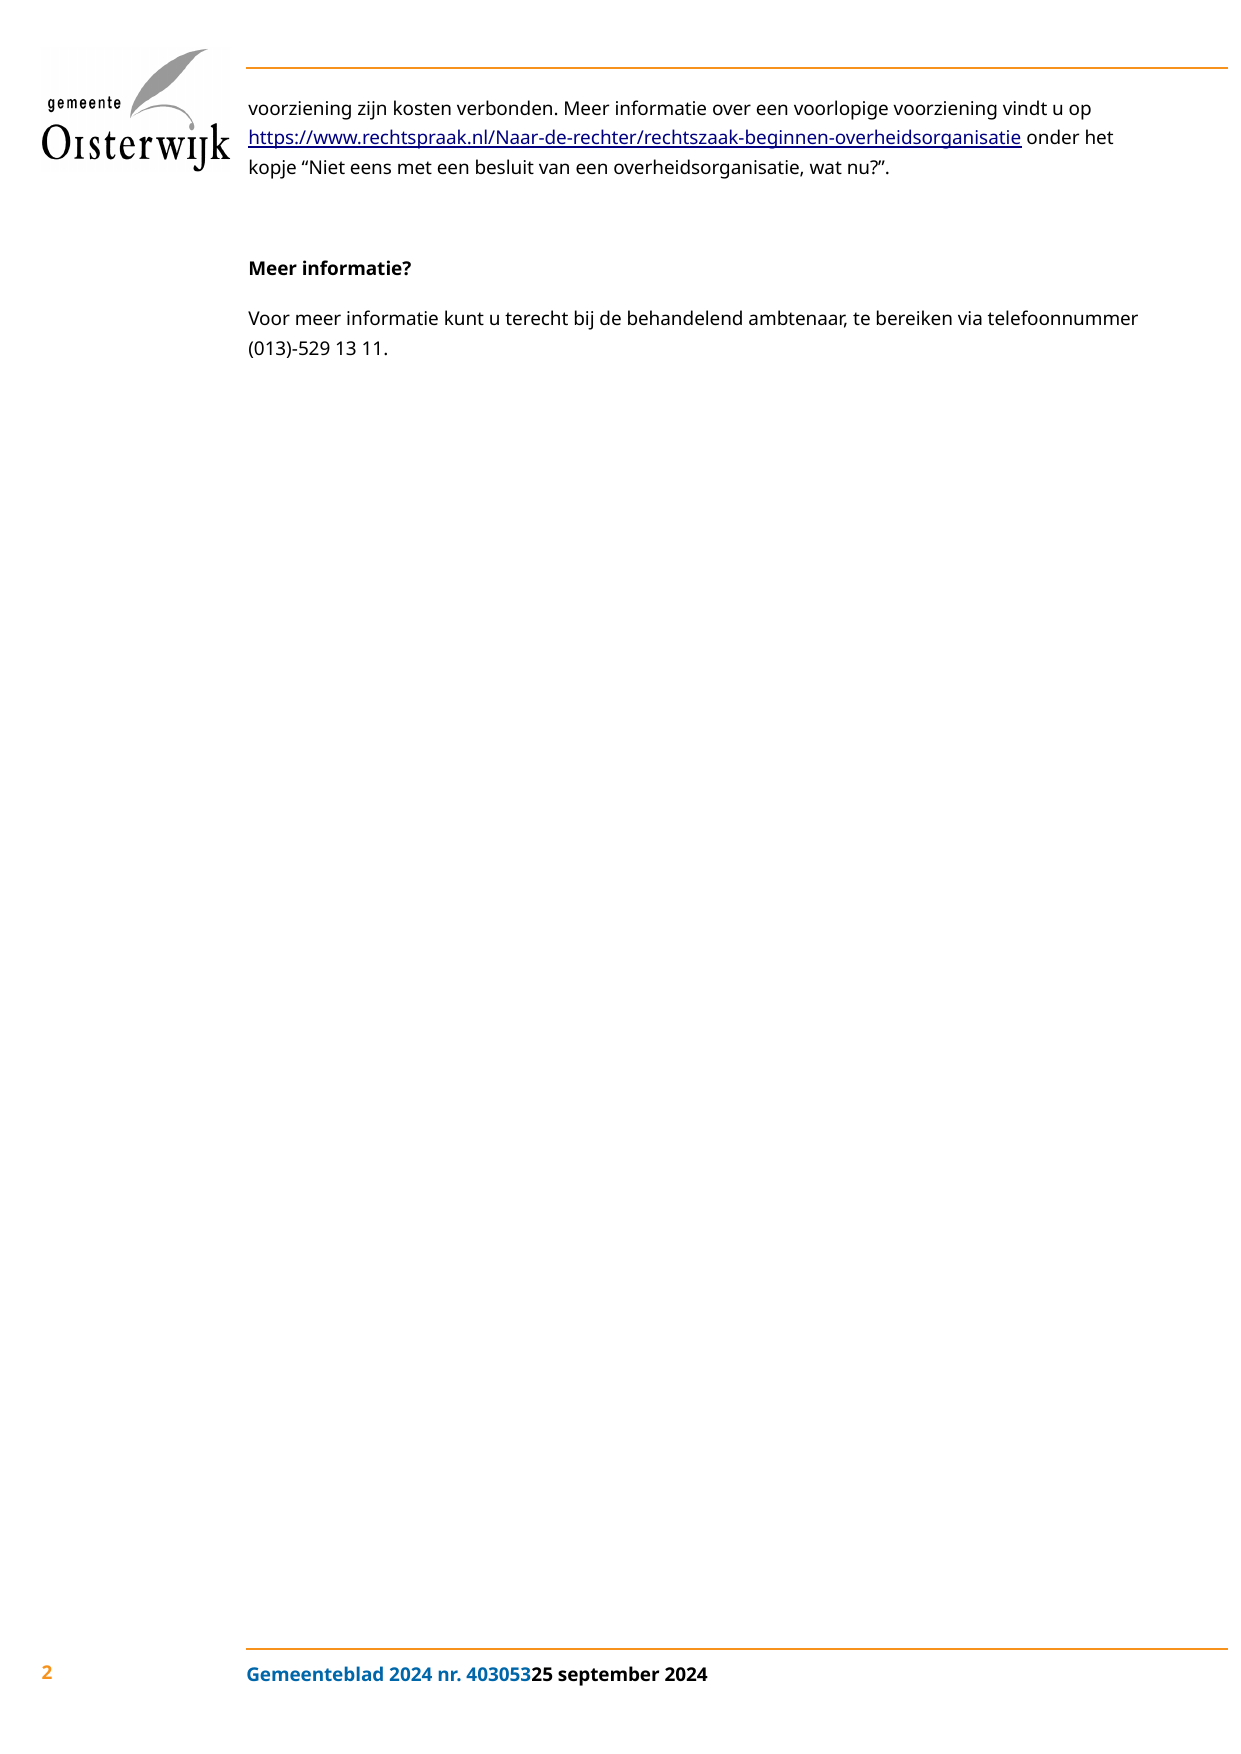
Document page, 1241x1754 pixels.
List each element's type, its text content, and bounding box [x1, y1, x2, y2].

text Meer informatie? [248, 255, 1152, 281]
text Voor meer informatie kunt u terecht bij de behandelend ambtenaar, te bereiken via telefoonnummer (013)-529 13 11. [248, 305, 1152, 361]
picture [41, 47, 231, 172]
text voorziening zijn kosten verbonden. Meer informatie over een voorlopige voorziening vindt u op https://www.rechtspraak.nl/Naar-de-rechter/rechtszaak-beginnen-overheidsorganisatie onder het kopje “Niet eens met een besluit van een overheidsorganisatie, wat nu?”. [248, 95, 1152, 180]
